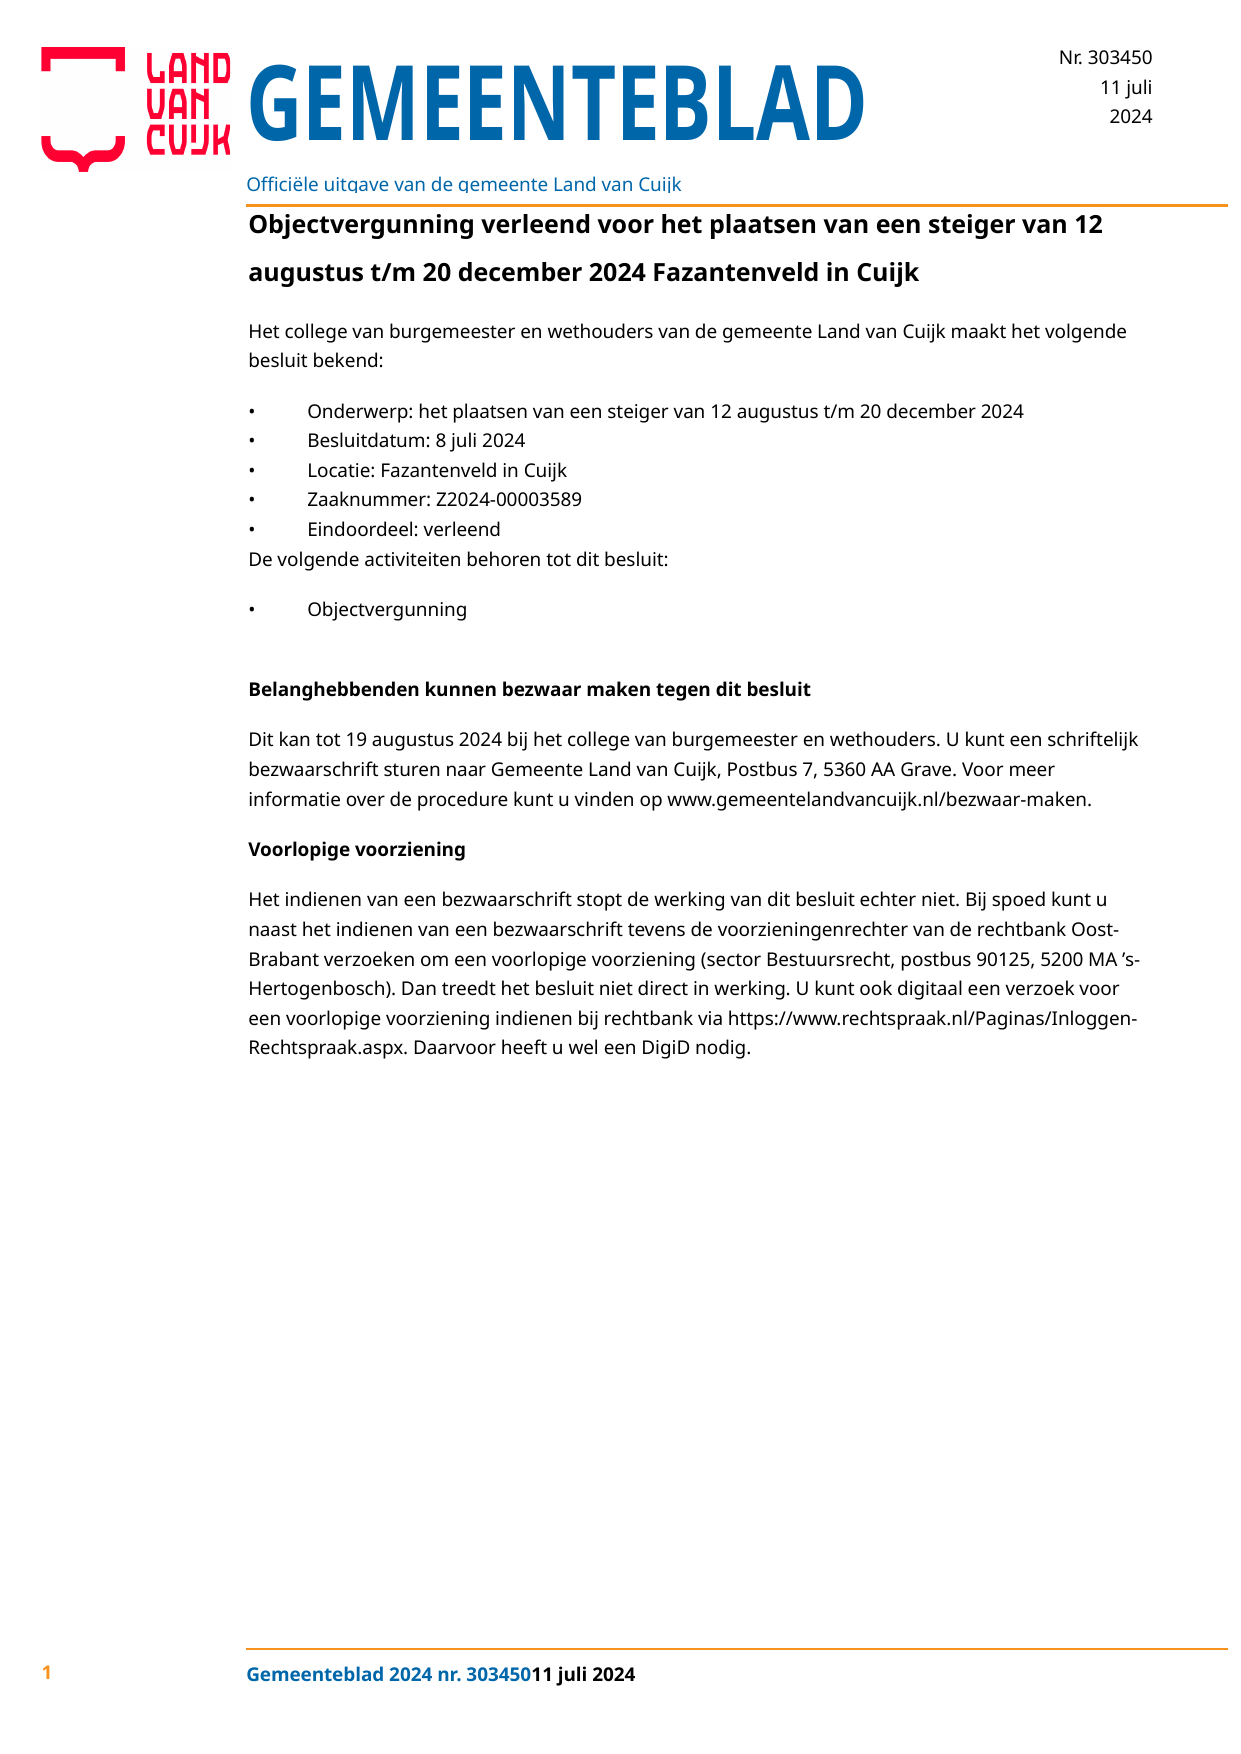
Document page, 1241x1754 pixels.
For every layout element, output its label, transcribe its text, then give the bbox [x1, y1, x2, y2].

list Besluitdatum: 8 juli 2024 [248, 427, 1152, 453]
list Zaaknummer: Z2024-00003589 [248, 487, 1152, 512]
text Belanghebbenden kunnen bezwaar maken tegen dit besluit [248, 676, 1152, 702]
list Eindoordeel: verleend [248, 516, 1152, 542]
text Het indienen van een bezwaarschrift stopt de werking van dit besluit echter niet. Bij spoed kunt u naast het indienen van een bezwaarschrift tevens de voorzieningenrechter van de rechtbank Oost-Brabant verzoeken om een voorlopige voorziening (sector Bestuursrecht, postbus 90125, 5200 MA ’s-Hertogenbosch). Dan treedt het besluit niet direct in werking. U kunt ook digitaal een verzoek voor een voorlopige voorziening indienen bij rechtbank via https://www.rechtspraak.nl/Paginas/Inloggen-Rechtspraak.aspx. Daarvoor heeft u wel een DigiD nodig. [248, 887, 1152, 1060]
list Locatie: Fazantenveld in Cuijk [248, 457, 1152, 483]
text Het college van burgemeester en wethouders van de gemeente Land van Cuijk maakt het volgende besluit bekend: [248, 318, 1152, 373]
text Voorlopige voorziening [248, 836, 1152, 862]
text De volgende activiteiten behoren tot dit besluit: [248, 546, 1152, 572]
list Onderwerp: het plaatsen van een steiger van 12 augustus t/m 20 december 2024 [248, 398, 1152, 424]
text Dit kan tot 19 augustus 2024 bij het college van burgemeester en wethouders. U kunt een schriftelijk bezwaarschrift sturen naar Gemeente Land van Cuijk, Postbus 7, 5360 AA Grave. Voor meer informatie over de procedure kunt u vinden op www.gemeentelandvancuijk.nl/bezwaar-maken. [248, 727, 1152, 812]
picture [41, 47, 231, 172]
text Objectvergunning verleend voor het plaatsen van een steiger van 12 augustus t/m 20 december 2024 Fazantenveld in Cuijk [248, 207, 1152, 288]
list Objectvergunning [248, 596, 1152, 622]
